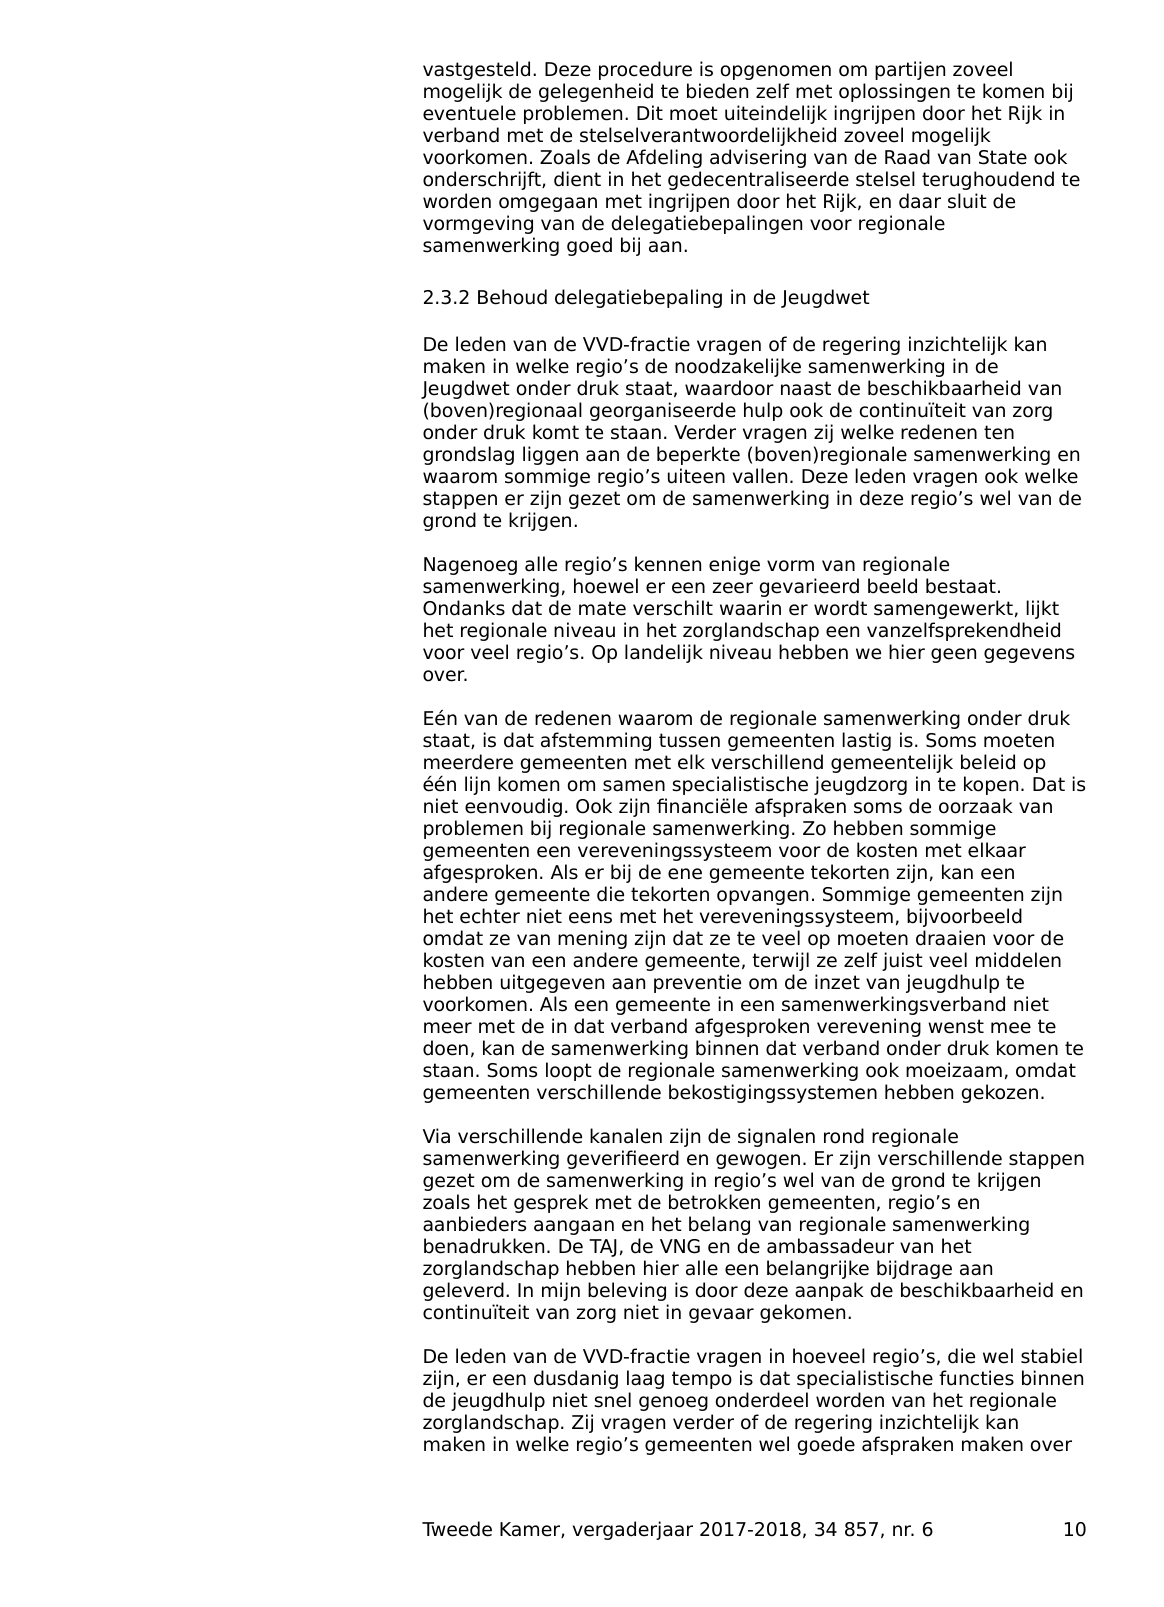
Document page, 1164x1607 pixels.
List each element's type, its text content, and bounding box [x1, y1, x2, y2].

text De leden van de VVD-fractie vragen in hoeveel regio’s, die wel stabiel zijn, er een dusdanig laag tempo is dat specialistische functies binnen de jeugdhulp niet snel genoeg onderdeel worden van het regionale zorglandschap. Zij vragen verder of de regering inzichtelijk kan maken in welke regio’s gemeenten wel goede afspraken maken over [422, 1346, 1087, 1456]
text Nagenoeg alle regio’s kennen enige vorm van regionale samenwerking, hoewel er een zeer gevarieerd beeld bestaat. Ondanks dat de mate verschilt waarin er wordt samengewerkt, lijkt het regionale niveau in het zorglandschap een vanzelfsprekendheid voor veel regio’s. Op landelijk niveau hebben we hier geen gegevens over. [422, 554, 1087, 686]
text Eén van de redenen waarom de regionale samenwerking onder druk staat, is dat afstemming tussen gemeenten lastig is. Soms moeten meerdere gemeenten met elk verschillend gemeentelijk beleid op één lijn komen om samen specialistische jeugdzorg in te kopen. Dat is niet eenvoudig. Ook zijn financiële afspraken soms de oorzaak van problemen bij regionale samenwerking. Zo hebben sommige gemeenten een vereveningssysteem voor de kosten met elkaar afgesproken. Als er bij de ene gemeente tekorten zijn, kan een andere gemeente die tekorten opvangen. Sommige gemeenten zijn het echter niet eens met het vereveningssysteem, bijvoorbeeld omdat ze van mening zijn dat ze te veel op moeten draaien voor de kosten van een andere gemeente, terwijl ze zelf juist veel middelen hebben uitgegeven aan preventie om de inzet van jeugdhulp te voorkomen. Als een gemeente in een samenwerkingsverband niet meer met de in dat verband afgesproken verevening wenst mee te doen, kan de samenwerking binnen dat verband onder druk komen te staan. Soms loopt de regionale samenwerking ook moeizaam, omdat gemeenten verschillende bekostigingssystemen hebben gekozen. [422, 708, 1087, 1103]
subtitle 2.3.2 Behoud delegatiebepaling in de Jeugdwet [422, 287, 1087, 309]
text Via verschillende kanalen zijn de signalen rond regionale samenwerking geverifieerd en gewogen. Er zijn verschillende stappen gezet om de samenwerking in regio’s wel van de grond te krijgen zoals het gesprek met de betrokken gemeenten, regio’s en aanbieders aangaan en het belang van regionale samenwerking benadrukken. De TAJ, de VNG en de ambassadeur van het zorglandschap hebben hier alle een belangrijke bijdrage aan geleverd. In mijn beleving is door deze aanpak de beschikbaarheid en continuïteit van zorg niet in gevaar gekomen. [422, 1126, 1087, 1323]
text vastgesteld. Deze procedure is opgenomen om partijen zoveel mogelijk de gelegenheid te bieden zelf met oplossingen te komen bij eventuele problemen. Dit moet uiteindelijk ingrijpen door het Rijk in verband met de stelselverantwoordelijkheid zoveel mogelijk voorkomen. Zoals de Afdeling advisering van de Raad van State ook onderschrijft, dient in het gedecentraliseerde stelsel terughoudend te worden omgegaan met ingrijpen door het Rijk, en daar sluit de vormgeving van de delegatiebepalingen voor regionale samenwerking goed bij aan. [422, 59, 1087, 257]
text De leden van de VVD-fractie vragen of de regering inzichtelijk kan maken in welke regio’s de noodzakelijke samenwerking in de Jeugdwet onder druk staat, waardoor naast de beschikbaarheid van (boven)regionaal georganiseerde hulp ook de continuïteit van zorg onder druk komt te staan. Verder vragen zij welke redenen ten grondslag liggen aan de beperkte (boven)regionale samenwerking en waarom sommige regio’s uiteen vallen. Deze leden vragen ook welke stappen er zijn gezet om de samenwerking in deze regio’s wel van de grond te krijgen. [422, 334, 1087, 532]
